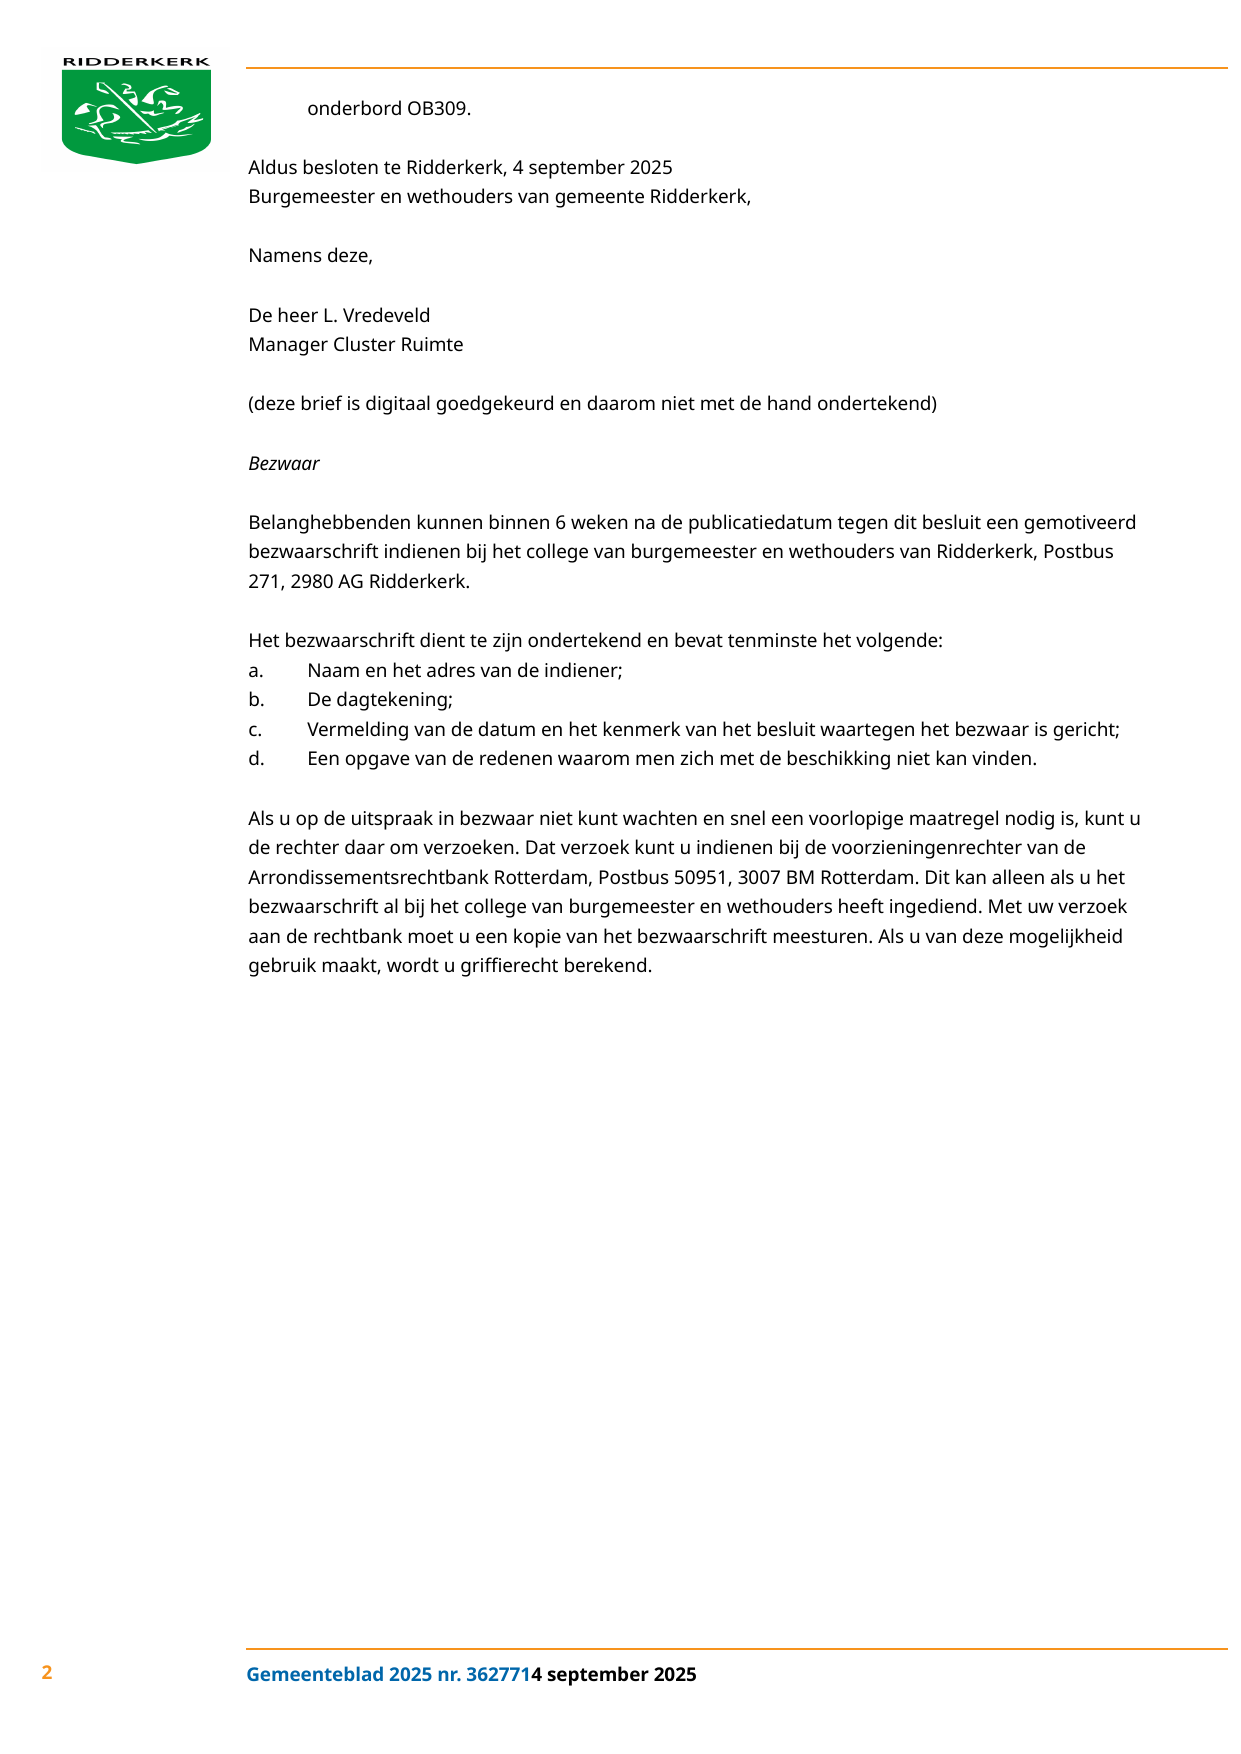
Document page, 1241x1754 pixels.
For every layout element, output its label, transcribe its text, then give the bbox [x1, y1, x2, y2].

picture [41, 47, 231, 172]
text Belanghebbenden kunnen binnen 6 weken na de publicatiedatum tegen dit besluit een gemotiveerd bezwaarschrift indienen bij het college van burgemeester en wethouders van Ridderkerk, Postbus 271, 2980 AG Ridderkerk. [248, 509, 1152, 594]
list onderbord OB309. [248, 95, 1152, 121]
text Bezwaar [248, 450, 1152, 476]
text Het bezwaarschrift dient te zijn ondertekend en bevat tenminste het volgende: [248, 627, 1152, 653]
text (deze brief is digitaal goedgekeurd en daarom niet met de hand ondertekend) [248, 391, 1152, 416]
text Aldus besloten te Ridderkerk, 4 september 2025 [248, 154, 1152, 180]
list De dagtekening; [248, 686, 1152, 712]
list Naam en het adres van de indiener; [248, 657, 1152, 683]
text Als u op de uitspraak in bezwaar niet kunt wachten en snel een voorlopige maatregel nodig is, kunt u de rechter daar om verzoeken. Dat verzoek kunt u indienen bij de voorzieningenrechter van de Arrondissementsrechtbank Rotterdam, Postbus 50951, 3007 BM Rotterdam. Dit kan alleen als u het bezwaarschrift al bij het college van burgemeester en wethouders heeft ingediend. Met uw verzoek aan de rechtbank moet u een kopie van het bezwaarschrift meesturen. Als u van deze mogelijkheid gebruik maakt, wordt u griffierecht berekend. [248, 805, 1152, 978]
list Een opgave van de redenen waarom men zich met de beschikking niet kan vinden. [248, 746, 1152, 771]
text Manager Cluster Ruimte [248, 331, 1152, 357]
text Namens deze, [248, 243, 1152, 268]
list Vermelding van de datum en het kenmerk van het besluit waartegen het bezwaar is gericht; [248, 716, 1152, 742]
text Burgemeester en wethouders van gemeente Ridderkerk, [248, 183, 1152, 209]
text De heer L. Vredeveld [248, 302, 1152, 328]
